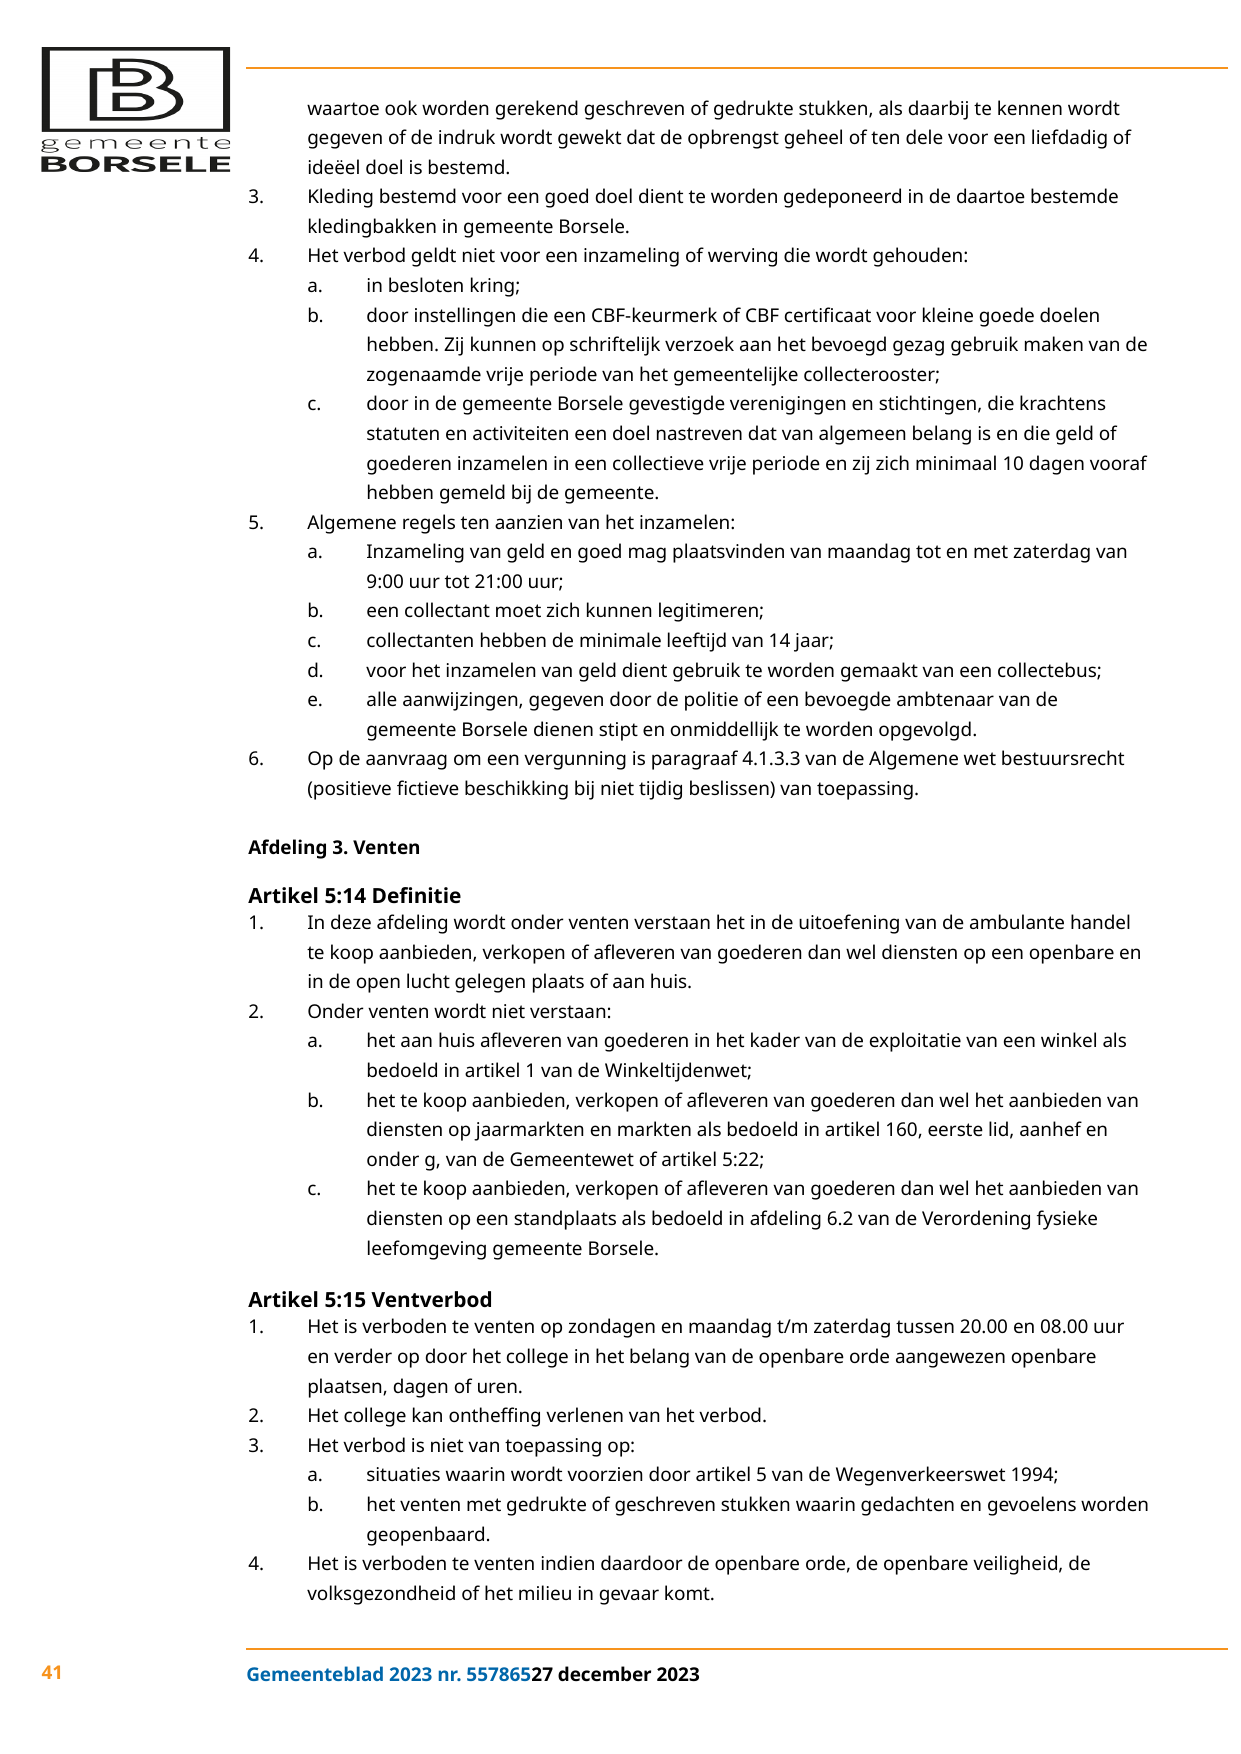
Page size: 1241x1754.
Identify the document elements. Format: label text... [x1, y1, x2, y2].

text Afdeling 3. Venten [248, 834, 1152, 860]
list collectanten hebben de minimale leeftijd van 14 jaar; [307, 627, 1152, 653]
list In deze afdeling wordt onder venten verstaan het in de uitoefening van de ambulante handel te koop aanbieden, verkopen of afleveren van goederen dan wel diensten op een openbare en in de open lucht gelegen plaats of aan huis. [248, 909, 1152, 994]
list Inzameling van geld en goed mag plaatsvinden van maandag tot en met zaterdag van 9:00 uur tot 21:00 uur; [307, 538, 1152, 594]
list Algemene regels ten aanzien van het inzamelen: [248, 509, 1152, 535]
list Het is verboden te venten op zondagen en maandag t/m zaterdag tussen 20.00 en 08.00 uur en verder op door het college in het belang van de openbare orde aangewezen openbare plaatsen, dagen of uren. [248, 1314, 1152, 1398]
list een collectant moet zich kunnen legitimeren; [307, 598, 1152, 623]
list het te koop aanbieden, verkopen of afleveren van goederen dan wel het aanbieden van diensten op een standplaats als bedoeld in afdeling 6.2 van de Verordening fysieke leefomgeving gemeente Borsele. [307, 1176, 1152, 1261]
list Het verbod is niet van toepassing op: [248, 1432, 1152, 1458]
list Kleding bestemd voor een goed doel dient te worden gedeponeerd in de daartoe bestemde kledingbakken in gemeente Borsele. [248, 183, 1152, 239]
list het te koop aanbieden, verkopen of afleveren van goederen dan wel het aanbieden van diensten op jaarmarkten en markten als bedoeld in artikel 160, eerste lid, aanhef en onder g, van de Gemeentewet of artikel 5:22; [307, 1087, 1152, 1172]
list Op de aanvraag om een vergunning is paragraaf 4.1.3.3 van de Algemene wet bestuursrecht (positieve fictieve beschikking bij niet tijdig beslissen) van toepassing. [248, 746, 1152, 801]
list alle aanwijzingen, gegeven door de politie of een bevoegde ambtenaar van de gemeente Borsele dienen stipt en onmiddellijk te worden opgevolgd. [307, 686, 1152, 742]
list in besloten kring; [307, 272, 1152, 298]
list door in de gemeente Borsele gevestigde verenigingen en stichtingen, die krachtens statuten en activiteiten een doel nastreven dat van algemeen belang is en die geld of goederen inzamelen in een collectieve vrije periode en zij zich minimaal 10 dagen vooraf hebben gemeld bij de gemeente. [307, 391, 1152, 505]
list situaties waarin wordt voorzien door artikel 5 van de Wegenverkeerswet 1994; [307, 1462, 1152, 1487]
list het venten met gedrukte of geschreven stukken waarin gedachten en gevoelens worden geopenbaard. [307, 1491, 1152, 1546]
text Artikel 5:15 Ventverbod [248, 1285, 1152, 1314]
list voor het inzamelen van geld dient gebruik te worden gemaakt van een collectebus; [307, 657, 1152, 683]
list Het is verboden te venten indien daardoor de openbare orde, de openbare veiligheid, de volksgezondheid of het milieu in gevaar komt. [248, 1550, 1152, 1606]
list het aan huis afleveren van goederen in het kader van de exploitatie van een winkel als bedoeld in artikel 1 van de Winkeltijdenwet; [307, 1028, 1152, 1083]
list Het college kan ontheffing verlenen van het verbod. [248, 1402, 1152, 1428]
text Artikel 5:14 Definitie [248, 881, 1152, 909]
list waartoe ook worden gerekend geschreven of gedrukte stukken, als daarbij te kennen wordt gegeven of de indruk wordt gewekt dat de opbrengst geheel of ten dele voor een liefdadig of ideëel doel is bestemd. [248, 95, 1152, 180]
list door instellingen die een CBF-keurmerk of CBF certificaat voor kleine goede doelen hebben. Zij kunnen op schriftelijk verzoek aan het bevoegd gezag gebruik maken van de zogenaamde vrije periode van het gemeentelijke collecterooster; [307, 302, 1152, 387]
list Het verbod geldt niet voor een inzameling of werving die wordt gehouden: [248, 243, 1152, 268]
picture [41, 47, 231, 172]
list Onder venten wordt niet verstaan: [248, 998, 1152, 1024]
